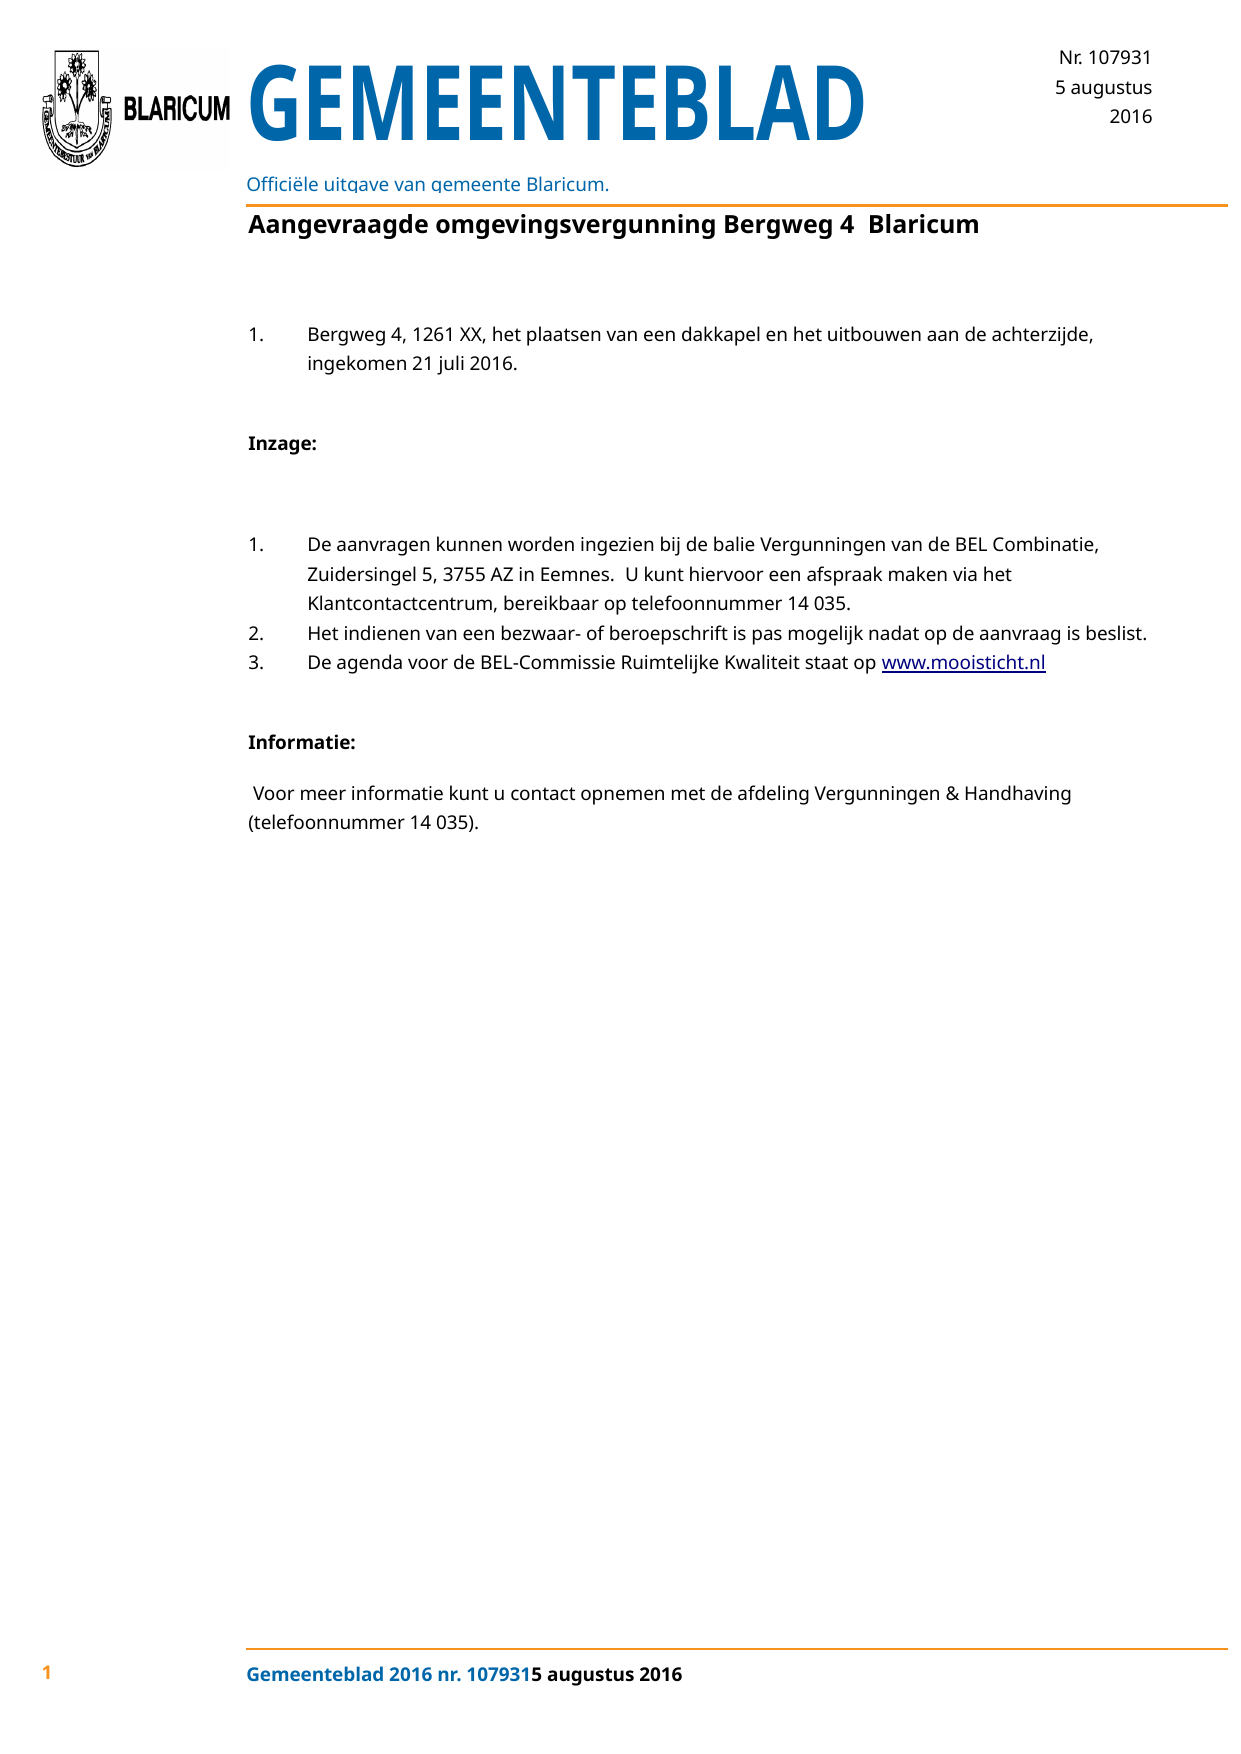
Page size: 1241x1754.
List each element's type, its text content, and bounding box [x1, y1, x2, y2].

list De agenda voor de BEL-Commissie Ruimtelijke Kwaliteit staat op www.mooisticht.nl [248, 649, 1152, 675]
text Voor meer informatie kunt u contact opnemen met de afdeling Vergunningen & Handhaving (telefoonnummer 14 035). [248, 780, 1152, 835]
picture [41, 47, 231, 172]
list De aanvragen kunnen worden ingezien bij de balie Vergunningen van de BEL Combinatie, Zuidersingel 5, 3755 AZ in Eemnes. U kunt hiervoor een afspraak maken via het Klantcontactcentrum, bereikbaar op telefoonnummer 14 035. [248, 531, 1152, 616]
list Bergweg 4, 1261 XX, het plaatsen van een dakkapel en het uitbouwen aan de achterzijde, ingekomen 21 juli 2016. [248, 321, 1152, 376]
text Inzage: [248, 430, 1152, 456]
text Aangevraagde omgevingsvergunning Bergweg 4 Blaricum [248, 207, 1152, 241]
text Informatie: [248, 729, 1152, 755]
list Het indienen van een bezwaar- of beroepschrift is pas mogelijk nadat op de aanvraag is beslist. [248, 620, 1152, 646]
